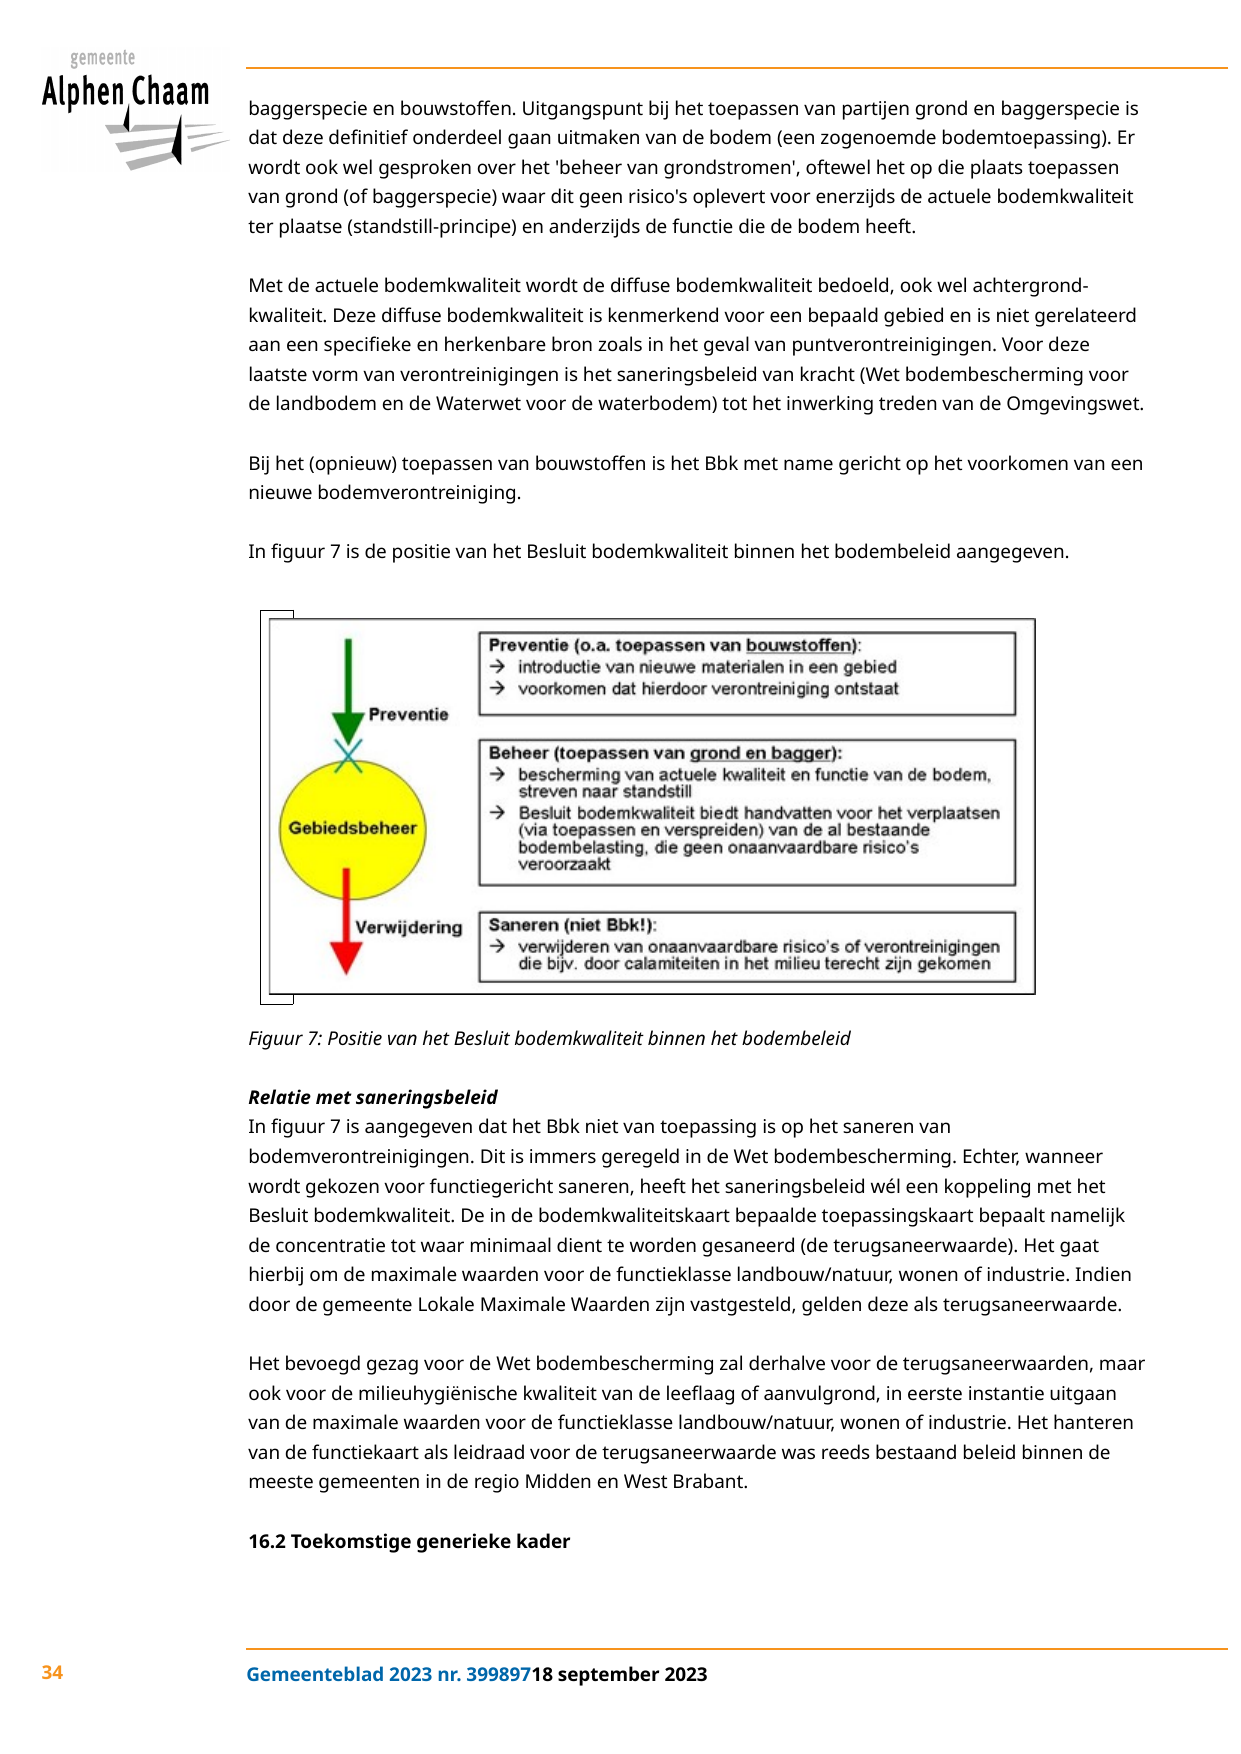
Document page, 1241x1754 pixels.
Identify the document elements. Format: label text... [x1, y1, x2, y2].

text Figuur 7: Positie van het Besluit bodemkwaliteit binnen het bodembeleid [248, 1025, 1152, 1051]
text Met de actuele bodemkwaliteit wordt de diffuse bodemkwaliteit bedoeld, ook wel achtergrond-kwaliteit. Deze diffuse bodemkwaliteit is kenmerkend voor een bepaald gebied en is niet gerelateerd aan een specifieke en herkenbare bron zoals in het geval van puntverontreinigingen. Voor deze laatste vorm van verontreinigingen is het saneringsbeleid van kracht (Wet bodembescherming voor de landbodem en de Waterwet voor de waterbodem) tot het inwerking treden van de Omgevingswet. [248, 272, 1152, 416]
text baggerspecie en bouwstoffen. Uitgangspunt bij het toepassen van partijen grond en baggerspecie is dat deze definitief onderdeel gaan uitmaken van de bodem (een zogenoemde bodemtoepassing). Er wordt ook wel gesproken over het 'beheer van grondstromen', oftewel het op die plaats toepassen van grond (of baggerspecie) waar dit geen risico's oplevert voor enerzijds de actuele bodemkwaliteit ter plaatse (standstill-principe) en anderzijds de functie die de bodem heeft. [248, 95, 1152, 239]
text 16.2 Toekomstige generieke kader [248, 1528, 1152, 1554]
text Bij het (opnieuw) toepassen van bouwstoffen is het Bbk met name gericht op het voorkomen van een nieuwe bodemverontreiniging. [248, 450, 1152, 505]
text In figuur 7 is aangegeven dat het Bbk niet van toepassing is op het saneren van bodemverontreinigingen. Dit is immers geregeld in de Wet bodembescherming. Echter, wanneer wordt gekozen voor functiegericht saneren, heeft het saneringsbeleid wél een koppeling met het Besluit bodemkwaliteit. De in de bodemkwaliteitskaart bepaalde toepassingskaart bepaalt namelijk de concentratie tot waar minimaal dient te worden gesaneerd (de terugsaneerwaarde). Het gaat hierbij om de maximale waarden voor de functieklasse landbouw/natuur, wonen of industrie. Indien door de gemeente Lokale Maximale Waarden zijn vastgesteld, gelden deze als terugsaneerwaarde. [248, 1114, 1152, 1317]
picture [41, 47, 231, 172]
text Het bevoegd gezag voor de Wet bodembescherming zal derhalve voor de terugsaneerwaarden, maar ook voor de milieuhygiënische kwaliteit van de leeflaag of aanvulgrond, in eerste instantie uitgaan van de maximale waarden voor de functieklasse landbouw/natuur, wonen of industrie. Het hanteren van de functiekaart als leidraad voor de terugsaneerwaarde was reeds bestaand beleid binnen de meeste gemeenten in de regio Midden en West Brabant. [248, 1350, 1152, 1494]
picture [268, 618, 1036, 995]
text In figuur 7 is de positie van het Besluit bodemkwaliteit binnen het bodembeleid aangegeven. [248, 538, 1152, 564]
text Relatie met saneringsbeleid [248, 1084, 1152, 1110]
